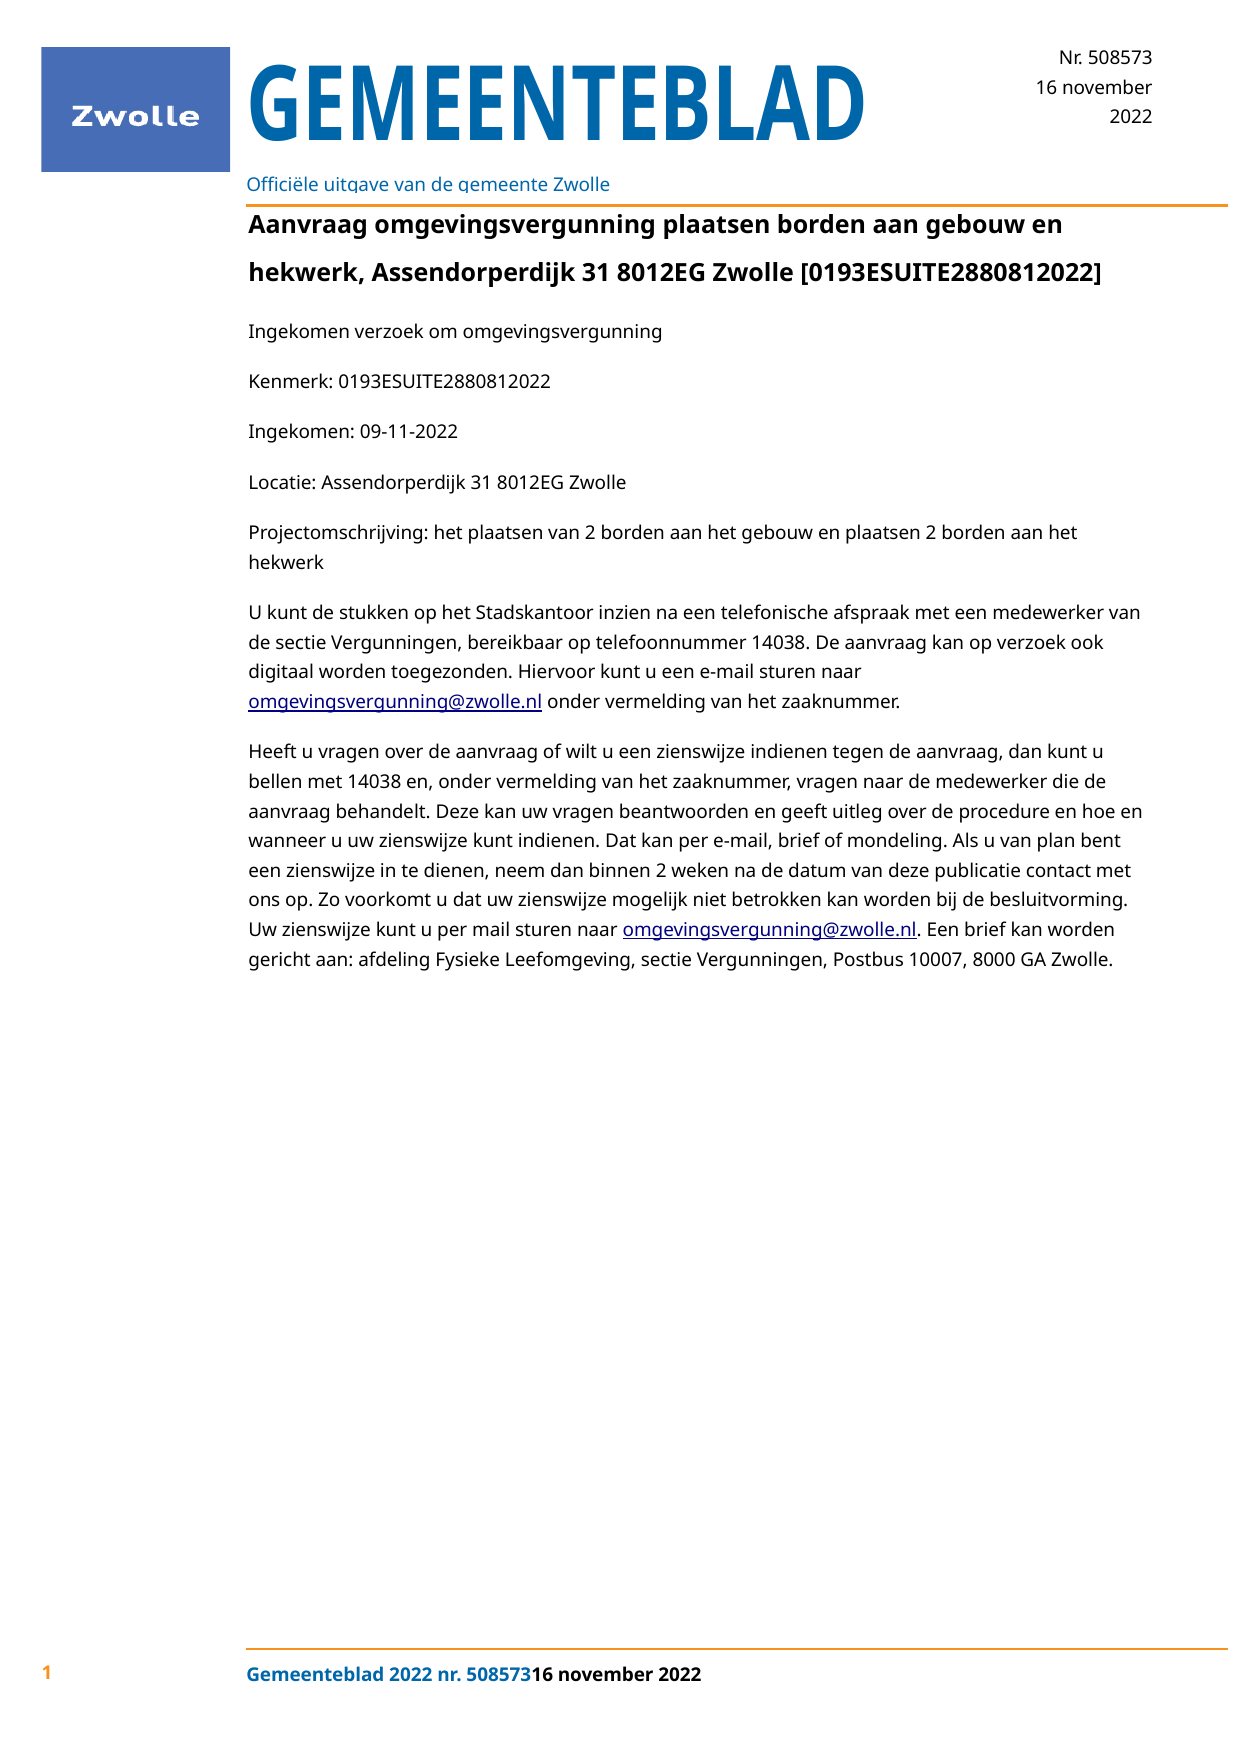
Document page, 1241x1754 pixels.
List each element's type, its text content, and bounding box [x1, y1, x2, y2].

text Kenmerk: 0193ESUITE2880812022 [248, 368, 1152, 394]
text Projectomschrijving: het plaatsen van 2 borden aan het gebouw en plaatsen 2 borden aan het hekwerk [248, 519, 1152, 575]
text Ingekomen: 09-11-2022 [248, 419, 1152, 444]
text Ingekomen verzoek om omgevingsvergunning [248, 318, 1152, 344]
text U kunt de stukken op het Stadskantoor inzien na een telefonische afspraak met een medewerker van de sectie Vergunningen, bereikbaar op telefoonnummer 14038. De aanvraag kan op verzoek ook digitaal worden toegezonden. Hiervoor kunt u een e-mail sturen naar omgevingsvergunning@zwolle.nl onder vermelding van het zaaknummer. [248, 599, 1152, 714]
text Locatie: Assendorperdijk 31 8012EG Zwolle [248, 469, 1152, 495]
text Heeft u vragen over de aanvraag of wilt u een zienswijze indienen tegen de aanvraag, dan kunt u bellen met 14038 en, onder vermelding van het zaaknummer, vragen naar de medewerker die de aanvraag behandelt. Deze kan uw vragen beantwoorden en geeft uitleg over de procedure en hoe en wanneer u uw zienswijze kunt indienen. Dat kan per e-mail, brief of mondeling. Als u van plan bent een zienswijze in te dienen, neem dan binnen 2 weken na de datum van deze publicatie contact met ons op. Zo voorkomt u dat uw zienswijze mogelijk niet betrokken kan worden bij de besluitvorming. Uw zienswijze kunt u per mail sturen naar omgevingsvergunning@zwolle.nl. Een brief kan worden gericht aan: afdeling Fysieke Leefomgeving, sectie Vergunningen, Postbus 10007, 8000 GA Zwolle. [248, 739, 1152, 972]
text Aanvraag omgevingsvergunning plaatsen borden aan gebouw en hekwerk, Assendorperdijk 31 8012EG Zwolle [0193ESUITE2880812022] [248, 207, 1152, 288]
picture [41, 47, 231, 172]
